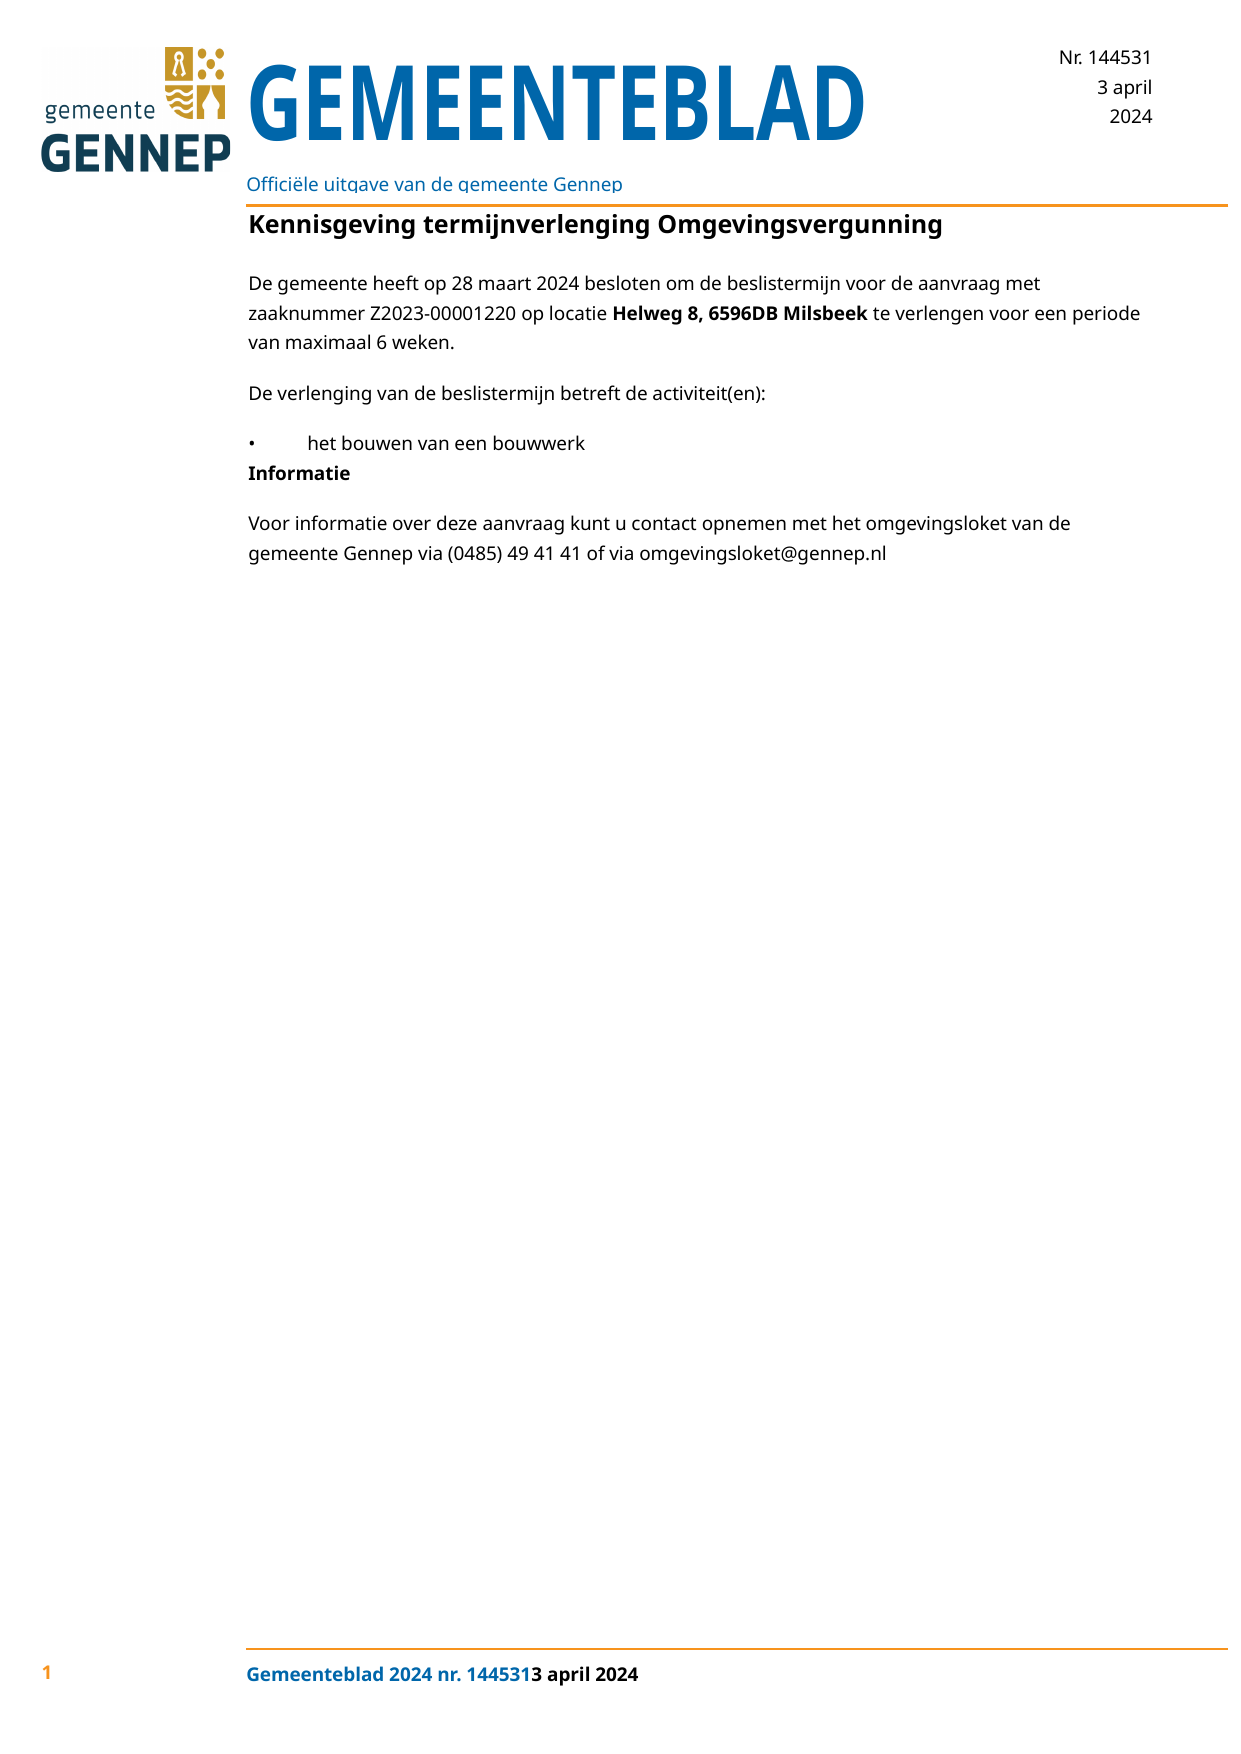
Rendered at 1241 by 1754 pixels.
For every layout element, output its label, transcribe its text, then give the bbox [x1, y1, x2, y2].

picture [41, 47, 231, 172]
text De verlenging van de beslistermijn betreft de activiteit(en): [248, 380, 1152, 406]
list het bouwen van een bouwwerk [248, 430, 1152, 456]
text Voor informatie over deze aanvraag kunt u contact opnemen met het omgevingsloket van de gemeente Gennep via (0485) 49 41 41 of via omgevingsloket@gennep.nl [248, 510, 1152, 566]
text Kennisgeving termijnverlenging Omgevingsvergunning [248, 207, 1152, 241]
text Informatie [248, 460, 1152, 486]
text De gemeente heeft op 28 maart 2024 besloten om de beslistermijn voor de aanvraag met zaaknummer Z2023-00001220 op locatie Helweg 8, 6596DB Milsbeek te verlengen voor een periode van maximaal 6 weken. [248, 270, 1152, 355]
